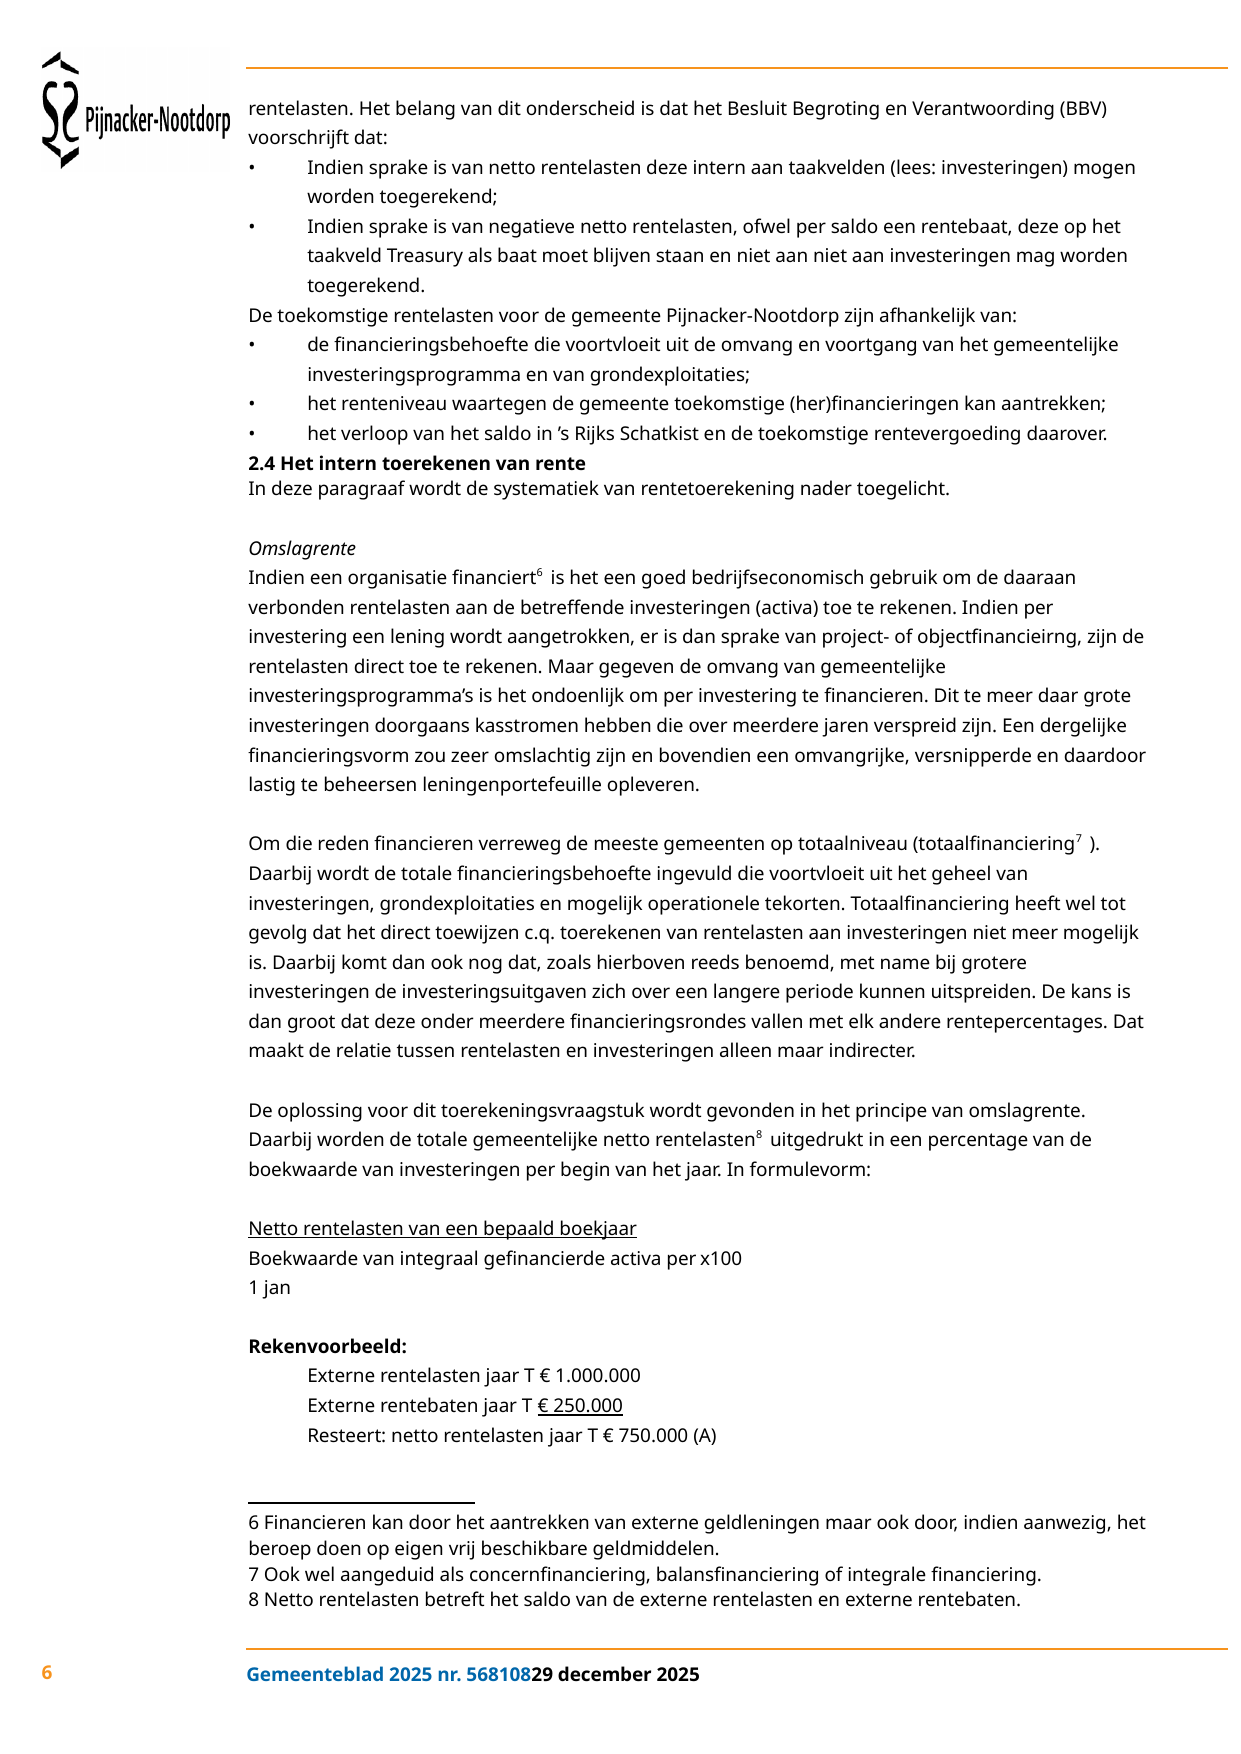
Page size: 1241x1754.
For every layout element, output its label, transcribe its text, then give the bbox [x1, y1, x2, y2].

text Netto rentelasten betreft het saldo van de externe rentelasten en externe rentebaten. [248, 1586, 1152, 1612]
text Indien een organisatie financiert is het een goed bedrijfseconomisch gebruik om de daaraan verbonden rentelasten aan de betreffende investeringen (activa) toe te rekenen. Indien per investering een lening wordt aangetrokken, er is dan sprake van project- of objectfinancieirng, zijn de rentelasten direct toe te rekenen. Maar gegeven de omvang van gemeentelijke investeringsprogramma’s is het ondoenlijk om per investering te financieren. Dit te meer daar grote investeringen doorgaans kasstromen hebben die over meerdere jaren verspreid zijn. Een dergelijke financieringsvorm zou zeer omslachtig zijn en bovendien een omvangrijke, versnipperde en daardoor lastig te beheersen leningenportefeuille opleveren. [248, 564, 1152, 797]
text De oplossing voor dit toerekeningsvraagstuk wordt gevonden in het principe van omslagrente. Daarbij worden de totale gemeentelijke netto rentelasten uitgedrukt in een percentage van de boekwaarde van investeringen per begin van het jaar. In formulevorm: [248, 1097, 1152, 1182]
picture [41, 47, 231, 172]
list het renteniveau waartegen de gemeente toekomstige (her)financieringen kan aantrekken; [248, 391, 1152, 416]
table_header x100 [700, 1215, 1152, 1300]
list het verloop van het saldo in ’s Rijks Schatkist en de toekomstige rentevergoeding daarover. [248, 420, 1152, 446]
text rentelasten. Het belang van dit onderscheid is dat het Besluit Begroting en Verantwoording (BBV) voorschrijft dat: [248, 95, 1152, 150]
list Indien sprake is van netto rentelasten deze intern aan taakvelden (lees: investeringen) mogen worden toegerekend; [248, 154, 1152, 209]
text Ook wel aangeduid als concernfinanciering, balansfinanciering of integrale financiering. [248, 1561, 1152, 1586]
table_header Netto rentelasten van een bepaald boekjaar Boekwaarde van integraal gefinancierde activa per 1 jan [248, 1215, 700, 1300]
text De toekomstige rentelasten voor de gemeente Pijnacker-Nootdorp zijn afhankelijk van: [248, 302, 1152, 328]
table_header Rekenvoorbeeld: Externe rentelasten jaar T € 1.000.000 Externe rentebaten jaar T € 250.000 Resteert: netto rentelasten jaar T € 750.000 (A) [248, 1333, 1152, 1477]
text 2.4 Het intern toerekenen van rente [248, 450, 1152, 476]
text Omslagrente [248, 535, 1152, 560]
list de financieringsbehoefte die voortvloeit uit de omvang en voortgang van het gemeentelijke investeringsprogramma en van grondexploitaties; [248, 331, 1152, 387]
text Om die reden financieren verreweg de meeste gemeenten op totaalniveau (totaalfinanciering ). Daarbij wordt de totale financieringsbehoefte ingevuld die voortvloeit uit het geheel van investeringen, grondexploitaties en mogelijk operationele tekorten. Totaalfinanciering heeft wel tot gevolg dat het direct toewijzen c.q. toerekenen van rentelasten aan investeringen niet meer mogelijk is. Daarbij komt dan ook nog dat, zoals hierboven reeds benoemd, met name bij grotere investeringen de investeringsuitgaven zich over een langere periode kunnen uitspreiden. De kans is dan groot dat deze onder meerdere financieringsrondes vallen met elk andere rentepercentages. Dat maakt de relatie tussen rentelasten en investeringen alleen maar indirecter. [248, 831, 1152, 1063]
text In deze paragraaf wordt de systematiek van rentetoerekening nader toegelicht. [248, 476, 1152, 501]
list Indien sprake is van negatieve netto rentelasten, ofwel per saldo een rentebaat, deze op het taakveld Treasury als baat moet blijven staan en niet aan niet aan investeringen mag worden toegerekend. [248, 213, 1152, 298]
text Financieren kan door het aantrekken van externe geldleningen maar ook door, indien aanwezig, het beroep doen op eigen vrij beschikbare geldmiddelen. [248, 1509, 1152, 1561]
